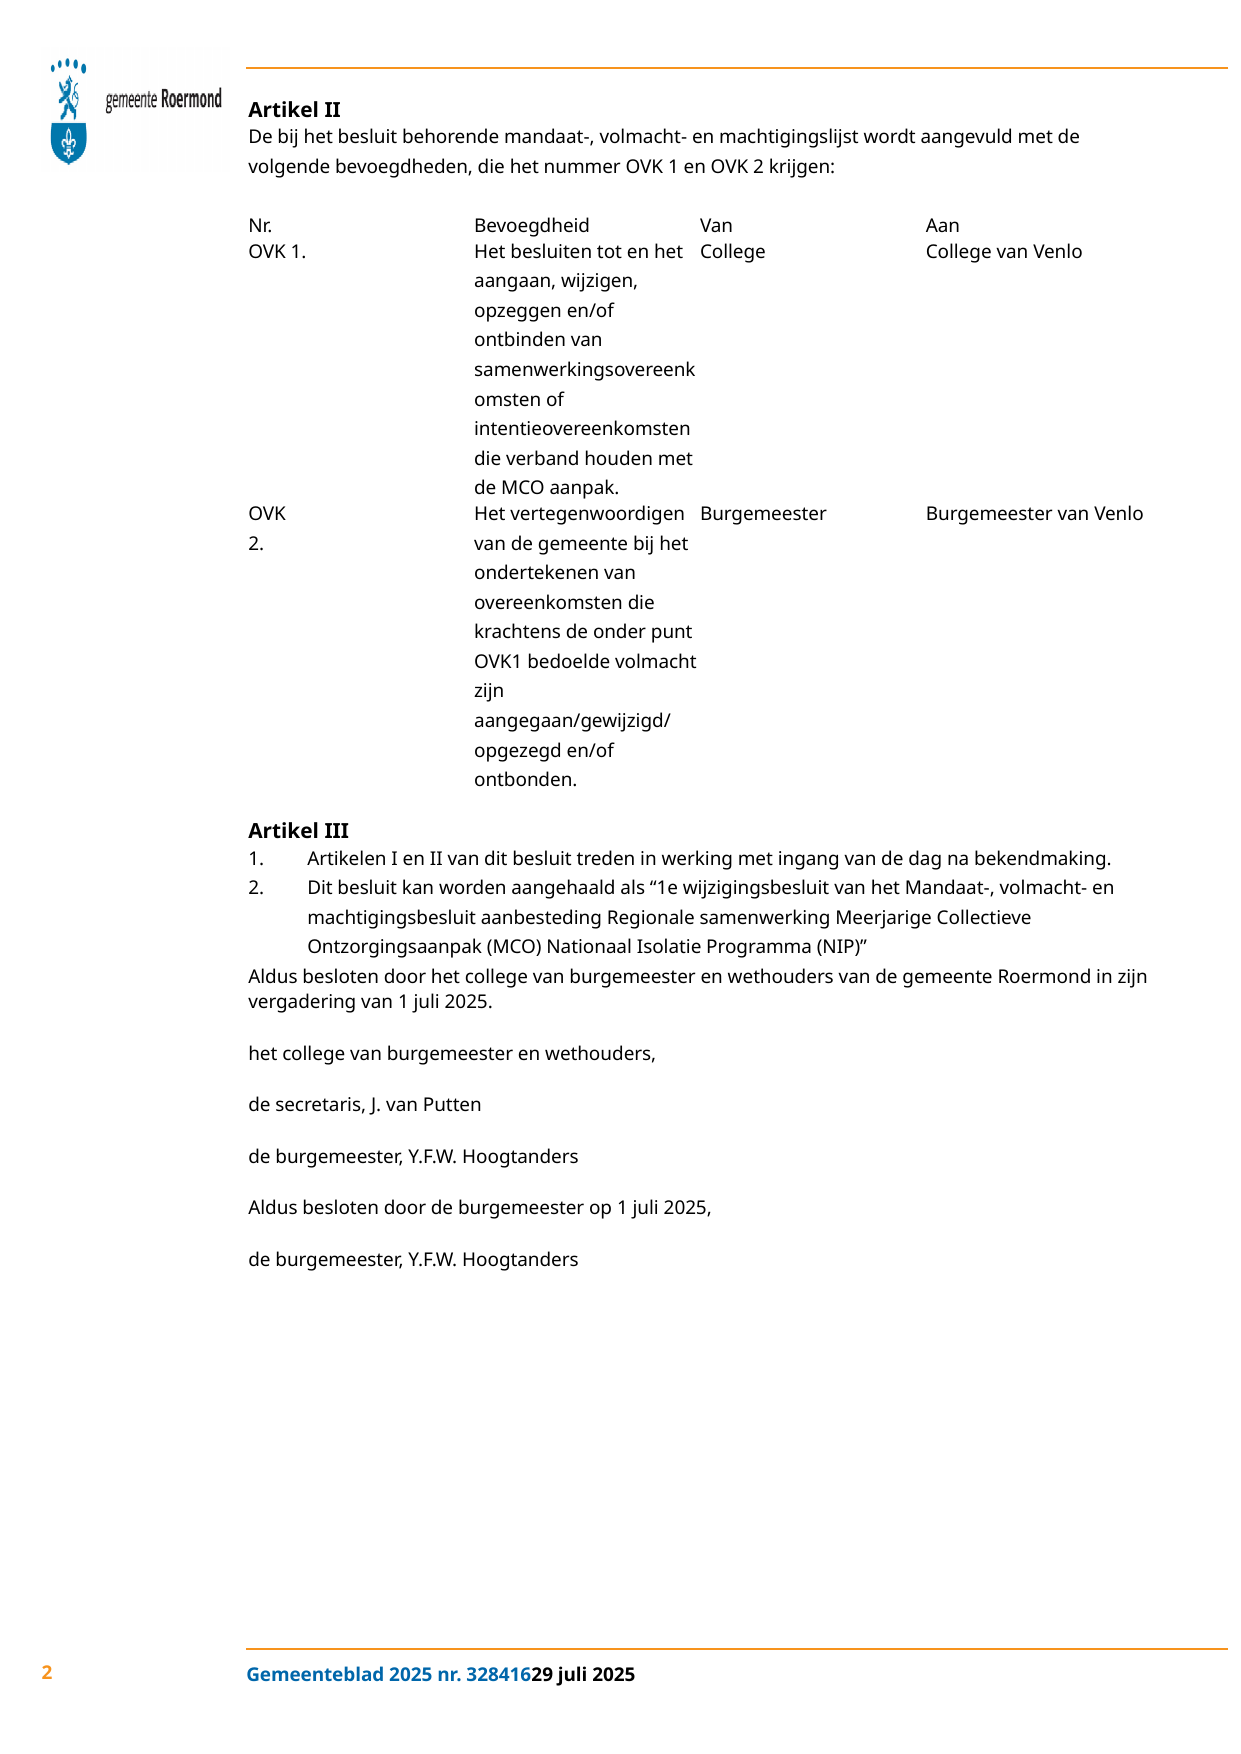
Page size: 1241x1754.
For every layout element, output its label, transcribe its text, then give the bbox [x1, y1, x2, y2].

text het college van burgemeester en wethouders, [248, 1040, 1152, 1066]
list Artikelen I en II van dit besluit treden in werking met ingang van de dag na bekendmaking. [248, 845, 1152, 870]
table_cell College [700, 238, 926, 500]
list Dit besluit kan worden aangehaald als “1e wijzigingsbesluit van het Mandaat-, volmacht- en machtigingsbesluit aanbesteding Regionale samenwerking Meerjarige Collectieve Ontzorgingsaanpak (MCO) Nationaal Isolatie Programma (NIP)” [248, 874, 1152, 959]
text de burgemeester, Y.F.W. Hoogtanders [248, 1246, 1152, 1272]
table_cell Het besluiten tot en het aangaan, wijzigen, opzeggen en/of ontbinden van samenwerkingsovereenkomsten of intentieovereenkomsten die verband houden met de MCO aanpak. [474, 238, 700, 500]
table_cell Het vertegenwoordigen van de gemeente bij het ondertekenen van overeenkomsten die krachtens de onder punt OVK1 bedoelde volmacht zijn aangegaan/gewijzigd/ opgezegd en/of ontbonden. [474, 500, 700, 792]
text Artikel III [248, 816, 1152, 845]
text Aldus besloten door de burgemeester op 1 juli 2025, [248, 1194, 1152, 1220]
table_header Aan [926, 212, 1152, 238]
text Artikel II [248, 95, 1152, 123]
table_cell OVK 2. [248, 500, 474, 792]
text de burgemeester, Y.F.W. Hoogtanders [248, 1143, 1152, 1169]
table_header Van [700, 212, 926, 238]
picture [41, 47, 231, 172]
table_cell College van Venlo [926, 238, 1152, 500]
table_header Nr. [248, 212, 474, 238]
text De bij het besluit behorende mandaat-, volmacht- en machtigingslijst wordt aangevuld met de volgende bevoegdheden, die het nummer OVK 1 en OVK 2 krijgen: [248, 123, 1152, 178]
text de secretaris, J. van Putten [248, 1092, 1152, 1117]
table_cell OVK 1. [248, 238, 474, 500]
table_cell Burgemeester van Venlo [926, 500, 1152, 792]
table_cell Burgemeester [700, 500, 926, 792]
table_header Bevoegdheid [474, 212, 700, 238]
text Aldus besloten door het college van burgemeester en wethouders van de gemeente Roermond in zijn vergadering van 1 juli 2025. [248, 963, 1152, 1014]
